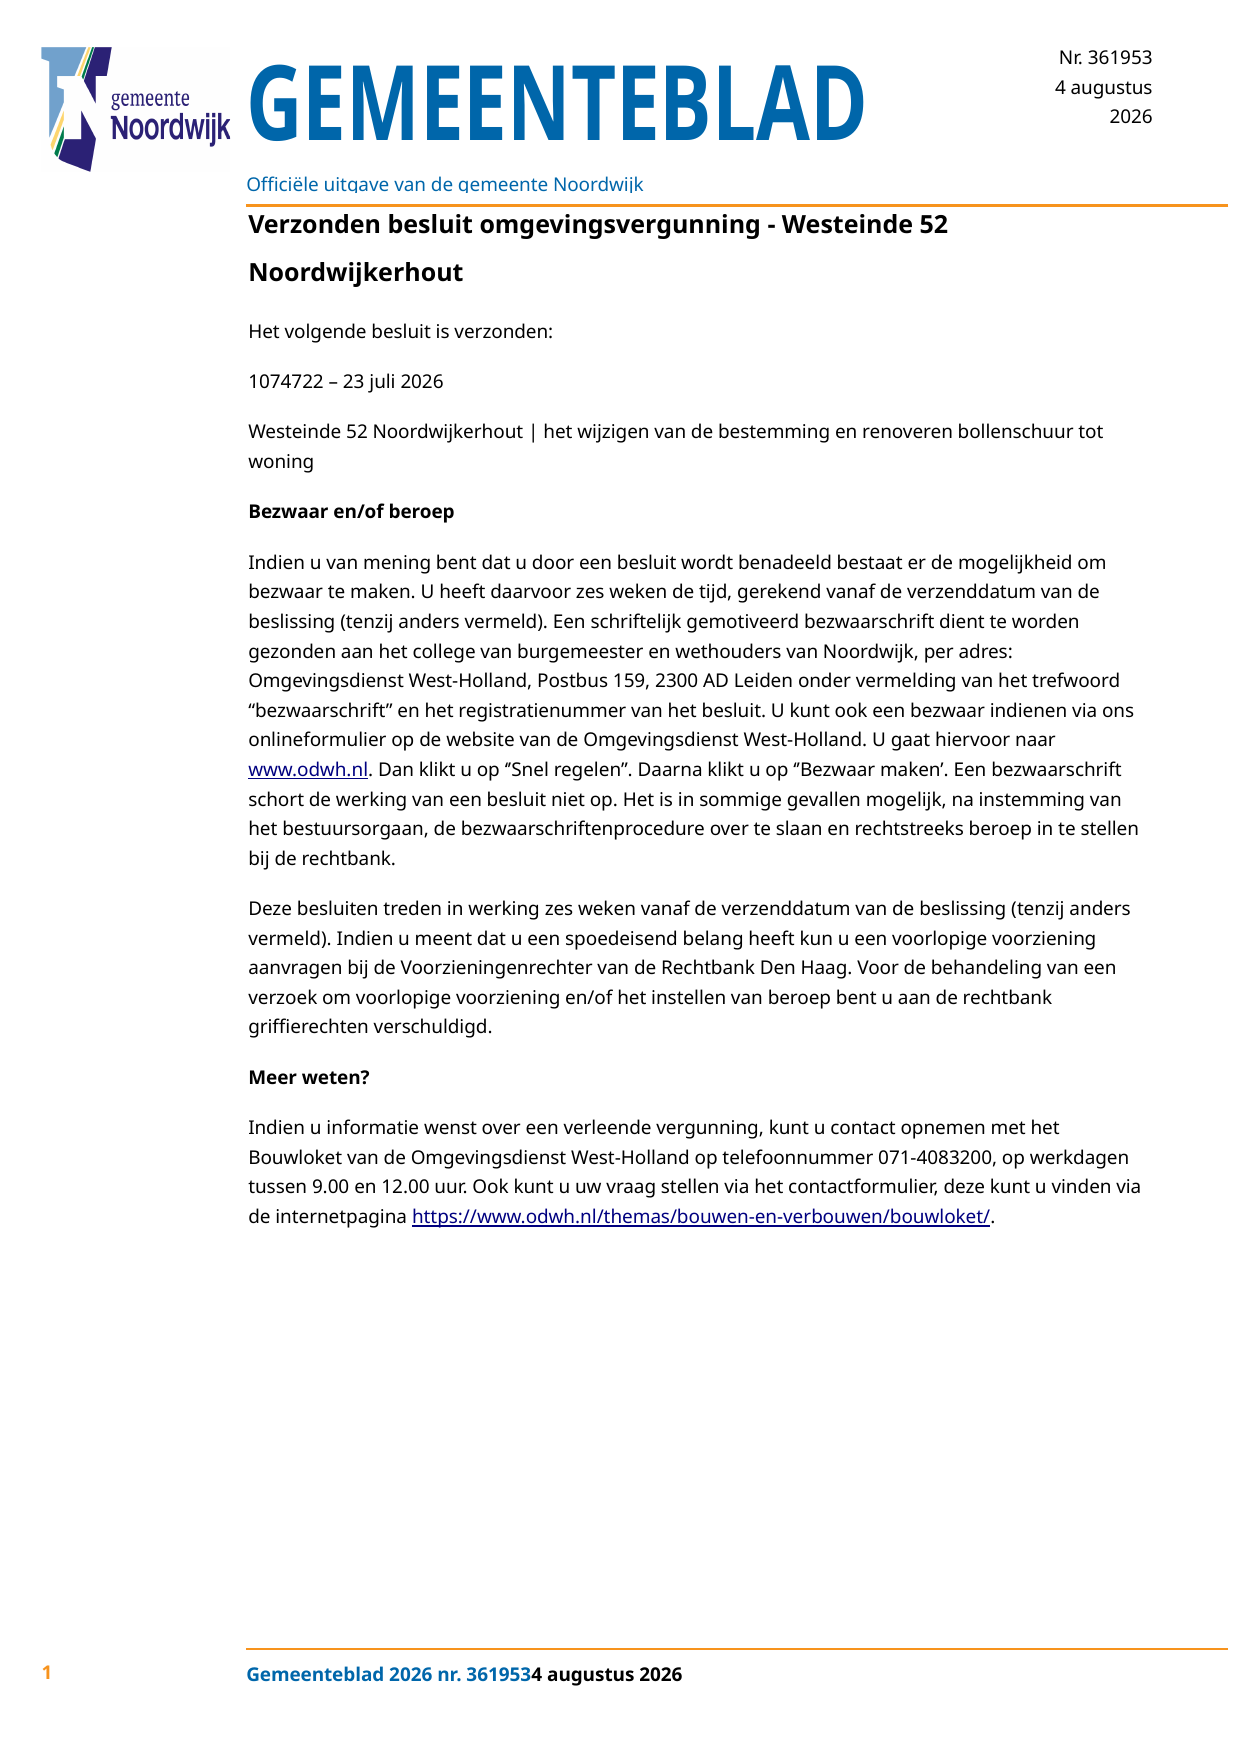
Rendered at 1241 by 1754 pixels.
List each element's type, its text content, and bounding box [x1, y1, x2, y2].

text Indien u informatie wenst over een verleende vergunning, kunt u contact opnemen met het Bouwloket van de Omgevingsdienst West-Holland op telefoonnummer 071-4083200, op werkdagen tussen 9.00 en 12.00 uur. Ook kunt u uw vraag stellen via het contactformulier, deze kunt u vinden via de internetpagina https://www.odwh.nl/themas/bouwen-en-verbouwen/bouwloket/. [248, 1114, 1152, 1229]
text Verzonden besluit omgevingsvergunning - Westeinde 52 Noordwijkerhout [248, 207, 1152, 288]
text 1074722 – 23 juli 2026 [248, 368, 1152, 394]
text Het volgende besluit is verzonden: [248, 318, 1152, 344]
text Indien u van mening bent dat u door een besluit wordt benadeeld bestaat er de mogelijkheid om bezwaar te maken. U heeft daarvoor zes weken de tijd, gerekend vanaf de verzenddatum van de beslissing (tenzij anders vermeld). Een schriftelijk gemotiveerd bezwaarschrift dient te worden gezonden aan het college van burgemeester en wethouders van Noordwijk, per adres: Omgevingsdienst West-Holland, Postbus 159, 2300 AD Leiden onder vermelding van het trefwoord “bezwaarschrift” en het registratienummer van het besluit. U kunt ook een bezwaar indienen via ons onlineformulier op de website van de Omgevingsdienst West-Holland. U gaat hiervoor naar www.odwh.nl. Dan klikt u op ‘’Snel regelen”. Daarna klikt u op ‘’Bezwaar maken’. Een bezwaarschrift schort de werking van een besluit niet op. Het is in sommige gevallen mogelijk, na instemming van het bestuursorgaan, de bezwaarschriftenprocedure over te slaan en rechtstreeks beroep in te stellen bij de rechtbank. [248, 549, 1152, 871]
text Bezwaar en/of beroep [248, 499, 1152, 524]
text Westeinde 52 Noordwijkerhout | het wijzigen van de bestemming en renoveren bollenschuur tot woning [248, 419, 1152, 474]
text Deze besluiten treden in werking zes weken vanaf de verzenddatum van de beslissing (tenzij anders vermeld). Indien u meent dat u een spoedeisend belang heeft kun u een voorlopige voorziening aanvragen bij de Voorzieningenrechter van de Rechtbank Den Haag. Voor de behandeling van een verzoek om voorlopige voorziening en/of het instellen van beroep bent u aan de rechtbank griffierechten verschuldigd. [248, 895, 1152, 1039]
text Meer weten? [248, 1064, 1152, 1090]
picture [41, 47, 231, 172]
